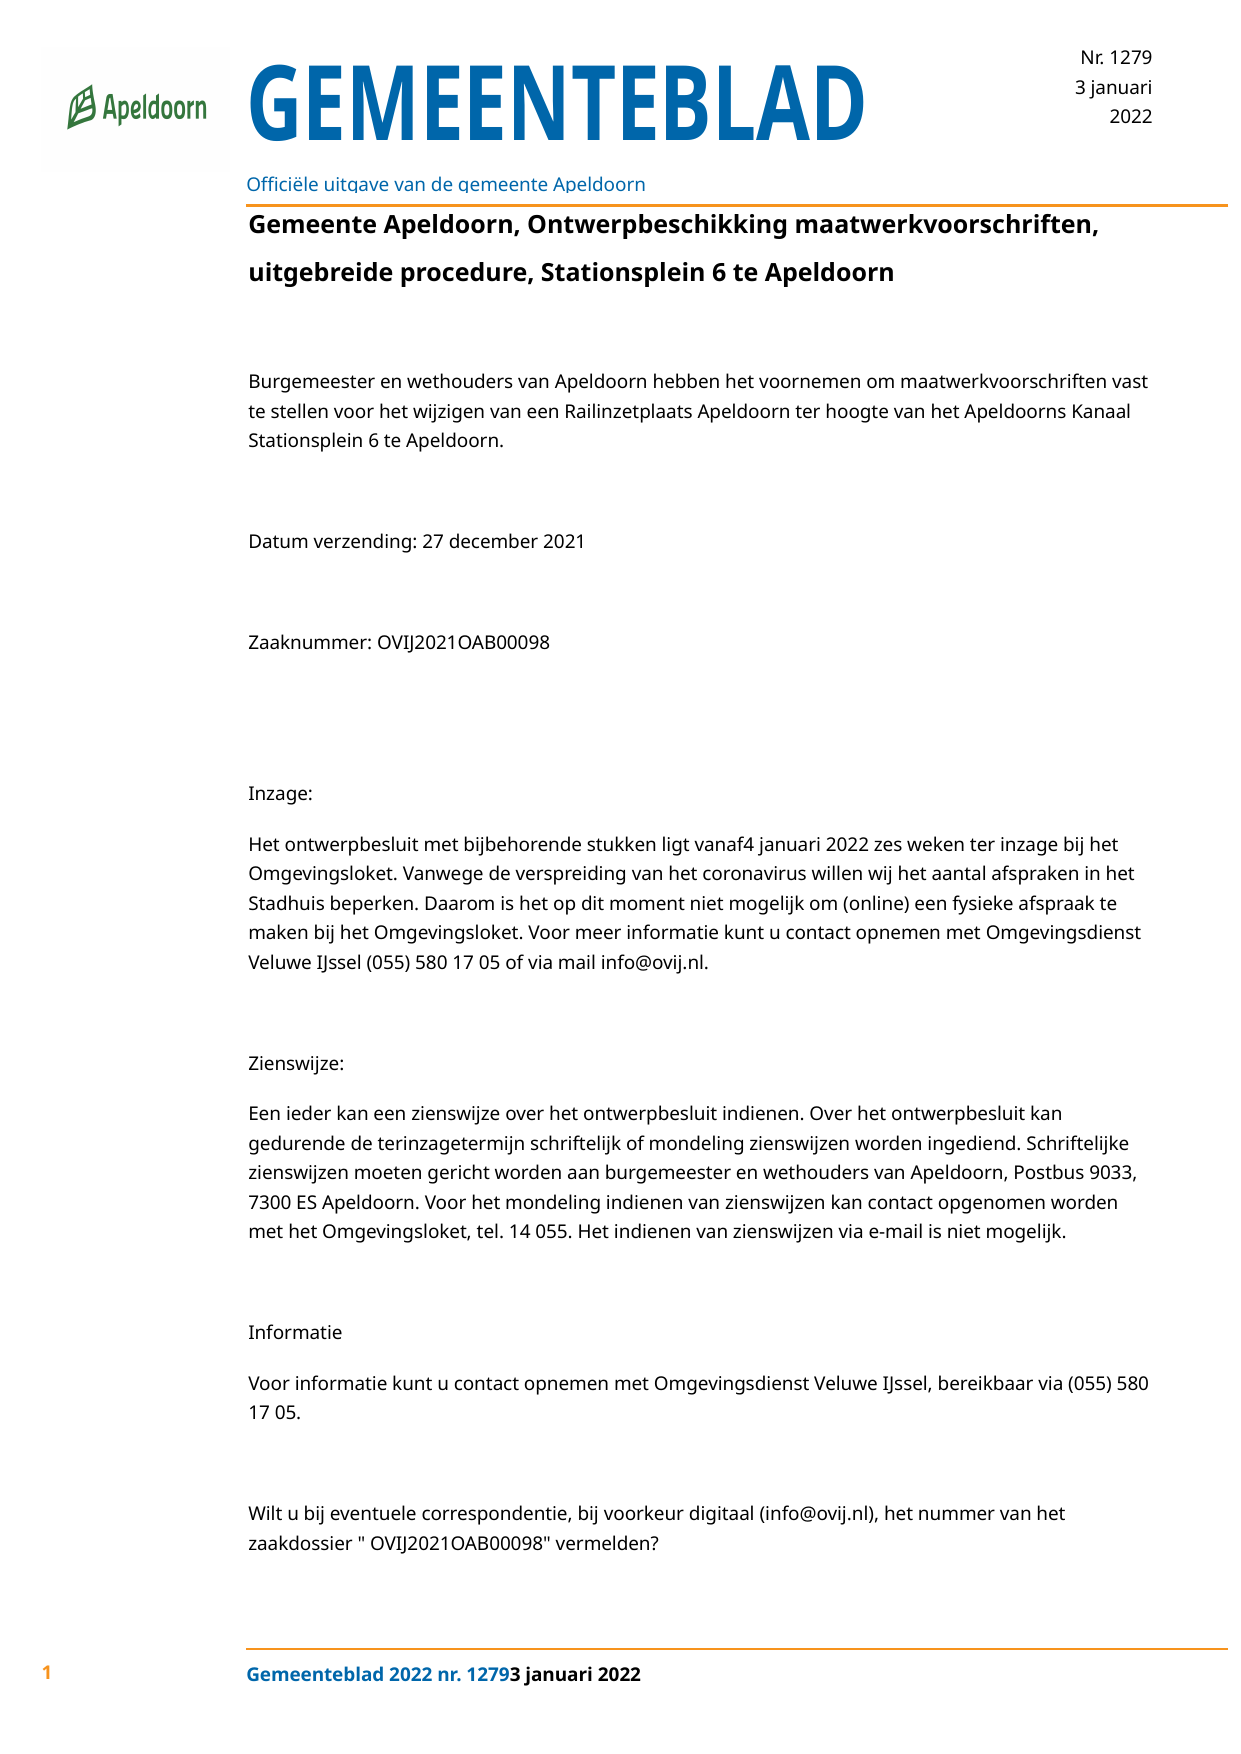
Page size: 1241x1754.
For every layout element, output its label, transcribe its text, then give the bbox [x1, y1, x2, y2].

text Een ieder kan een zienswijze over het ontwerpbesluit indienen. Over het ontwerpbesluit kan gedurende de terinzagetermijn schriftelijk of mondeling zienswijzen worden ingediend. Schriftelijke zienswijzen moeten gericht worden aan burgemeester en wethouders van Apeldoorn, Postbus 9033, 7300 ES Apeldoorn. Voor het mondeling indienen van zienswijzen kan contact opgenomen worden met het Omgevingsloket, tel. 14 055. Het indienen van zienswijzen via e-mail is niet mogelijk. [248, 1100, 1152, 1244]
text Wilt u bij eventuele correspondentie, bij voorkeur digitaal (info@ovij.nl), het nummer van het zaakdossier " OVIJ2021OAB00098" vermelden? [248, 1500, 1152, 1556]
text Datum verzending: 27 december 2021 [248, 528, 1152, 554]
text Voor informatie kunt u contact opnemen met Omgevingsdienst Veluwe IJssel, bereikbaar via (055) 580 17 05. [248, 1370, 1152, 1425]
text Zienswijze: [248, 1050, 1152, 1076]
text Inzage: [248, 780, 1152, 806]
text Zaaknummer: OVIJ2021OAB00098 [248, 629, 1152, 655]
text Het ontwerpbesluit met bijbehorende stukken ligt vanaf4 januari 2022 zes weken ter inzage bij het Omgevingsloket. Vanwege de verspreiding van het coronavirus willen wij het aantal afspraken in het Stadhuis beperken. Daarom is het op dit moment niet mogelijk om (online) een fysieke afspraak te maken bij het Omgevingsloket. Voor meer informatie kunt u contact opnemen met Omgevingsdienst Veluwe IJssel (055) 580 17 05 of via mail info@ovij.nl. [248, 831, 1152, 975]
text Burgemeester en wethouders van Apeldoorn hebben het voornemen om maatwerkvoorschriften vast te stellen voor het wijzigen van een Railinzetplaats Apeldoorn ter hoogte van het Apeldoorns Kanaal Stationsplein 6 te Apeldoorn. [248, 368, 1152, 453]
text Informatie [248, 1319, 1152, 1345]
text Gemeente Apeldoorn, Ontwerpbeschikking maatwerkvoorschriften, uitgebreide procedure, Stationsplein 6 te Apeldoorn [248, 207, 1152, 288]
picture [41, 47, 231, 172]
